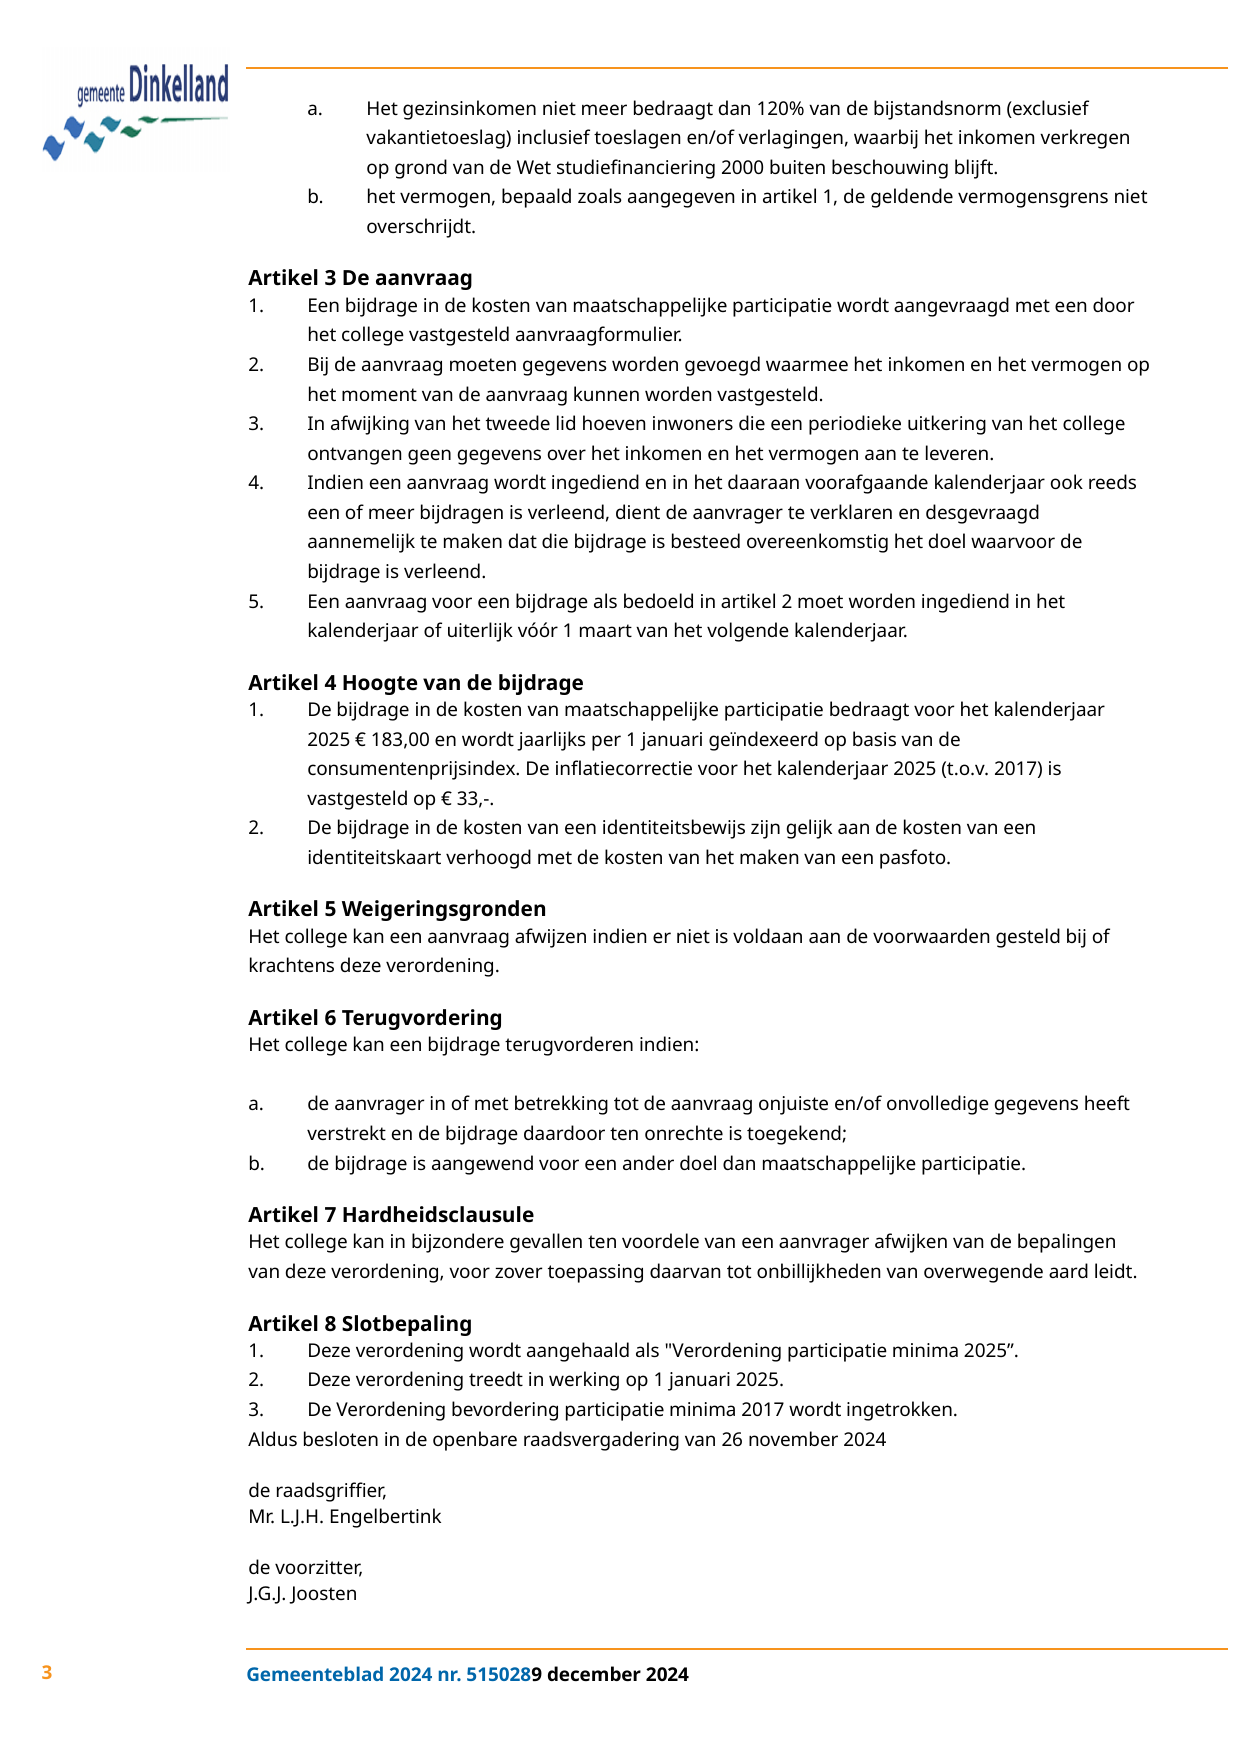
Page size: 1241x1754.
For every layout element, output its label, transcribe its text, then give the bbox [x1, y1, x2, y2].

text J.G.J. Joosten [248, 1580, 1152, 1606]
text de voorzitter, [248, 1554, 1152, 1580]
list Deze verordening treedt in werking op 1 januari 2025. [248, 1367, 1152, 1392]
text Artikel 6 Terugvordering [248, 1003, 1152, 1031]
text Het college kan in bijzondere gevallen ten voordele van een aanvrager afwijken van de bepalingen van deze verordening, voor zover toepassing daarvan tot onbillijkheden van overwegende aard leidt. [248, 1229, 1152, 1284]
list Het gezinsinkomen niet meer bedraagt dan 120% van de bijstandsnorm (exclusief vakantietoeslag) inclusief toeslagen en/of verlagingen, waarbij het inkomen verkregen op grond van de Wet studiefinanciering 2000 buiten beschouwing blijft. [307, 95, 1152, 180]
text Het college kan een aanvraag afwijzen indien er niet is voldaan aan de voorwaarden gesteld bij of krachtens deze verordening. [248, 923, 1152, 978]
list Een aanvraag voor een bijdrage als bedoeld in artikel 2 moet worden ingediend in het kalenderjaar of uiterlijk vóór 1 maart van het volgende kalenderjaar. [248, 588, 1152, 643]
text Het college kan een bijdrage terugvorderen indien: [248, 1031, 1152, 1057]
list het vermogen, bepaald zoals aangegeven in artikel 1, de geldende vermogensgrens niet overschrijdt. [307, 183, 1152, 239]
list de bijdrage is aangewend voor een ander doel dan maatschappelijke participatie. [248, 1150, 1152, 1176]
list Bij de aanvraag moeten gegevens worden gevoegd waarmee het inkomen en het vermogen op het moment van de aanvraag kunnen worden vastgesteld. [248, 351, 1152, 406]
text Artikel 4 Hoogte van de bijdrage [248, 668, 1152, 696]
list Een bijdrage in de kosten van maatschappelijke participatie wordt aangevraagd met een door het college vastgesteld aanvraagformulier. [248, 292, 1152, 347]
list In afwijking van het tweede lid hoeven inwoners die een periodieke uitkering van het college ontvangen geen gegevens over het inkomen en het vermogen aan te leveren. [248, 410, 1152, 466]
list Indien een aanvraag wordt ingediend en in het daaraan voorafgaande kalenderjaar ook reeds een of meer bijdragen is verleend, dient de aanvrager te verklaren en desgevraagd aannemelijk te maken dat die bijdrage is besteed overeenkomstig het doel waarvoor de bijdrage is verleend. [248, 469, 1152, 584]
text Artikel 8 Slotbepaling [248, 1309, 1152, 1337]
list De Verordening bevordering participatie minima 2017 wordt ingetrokken. [248, 1396, 1152, 1422]
text Aldus besloten in de openbare raadsvergadering van 26 november 2024 [248, 1426, 1152, 1452]
list De bijdrage in de kosten van een identiteitsbewijs zijn gelijk aan de kosten van een identiteitskaart verhoogd met de kosten van het maken van een pasfoto. [248, 814, 1152, 870]
text de raadsgriffier, [248, 1477, 1152, 1503]
list De bijdrage in de kosten van maatschappelijke participatie bedraagt voor het kalenderjaar 2025 € 183,00 en wordt jaarlijks per 1 januari geïndexeerd op basis van de consumentenprijsindex. De inflatiecorrectie voor het kalenderjaar 2025 (t.o.v. 2017) is vastgesteld op € 33,-. [248, 696, 1152, 811]
picture [41, 47, 231, 172]
text Artikel 7 Hardheidsclausule [248, 1200, 1152, 1229]
list Deze verordening wordt aangehaald als "Verordening participatie minima 2025”. [248, 1337, 1152, 1363]
list de aanvrager in of met betrekking tot de aanvraag onjuiste en/of onvolledige gegevens heeft verstrekt en de bijdrage daardoor ten onrechte is toegekend; [248, 1091, 1152, 1146]
text Artikel 3 De aanvraag [248, 263, 1152, 292]
text Mr. L.J.H. Engelbertink [248, 1503, 1152, 1529]
text Artikel 5 Weigeringsgronden [248, 894, 1152, 923]
